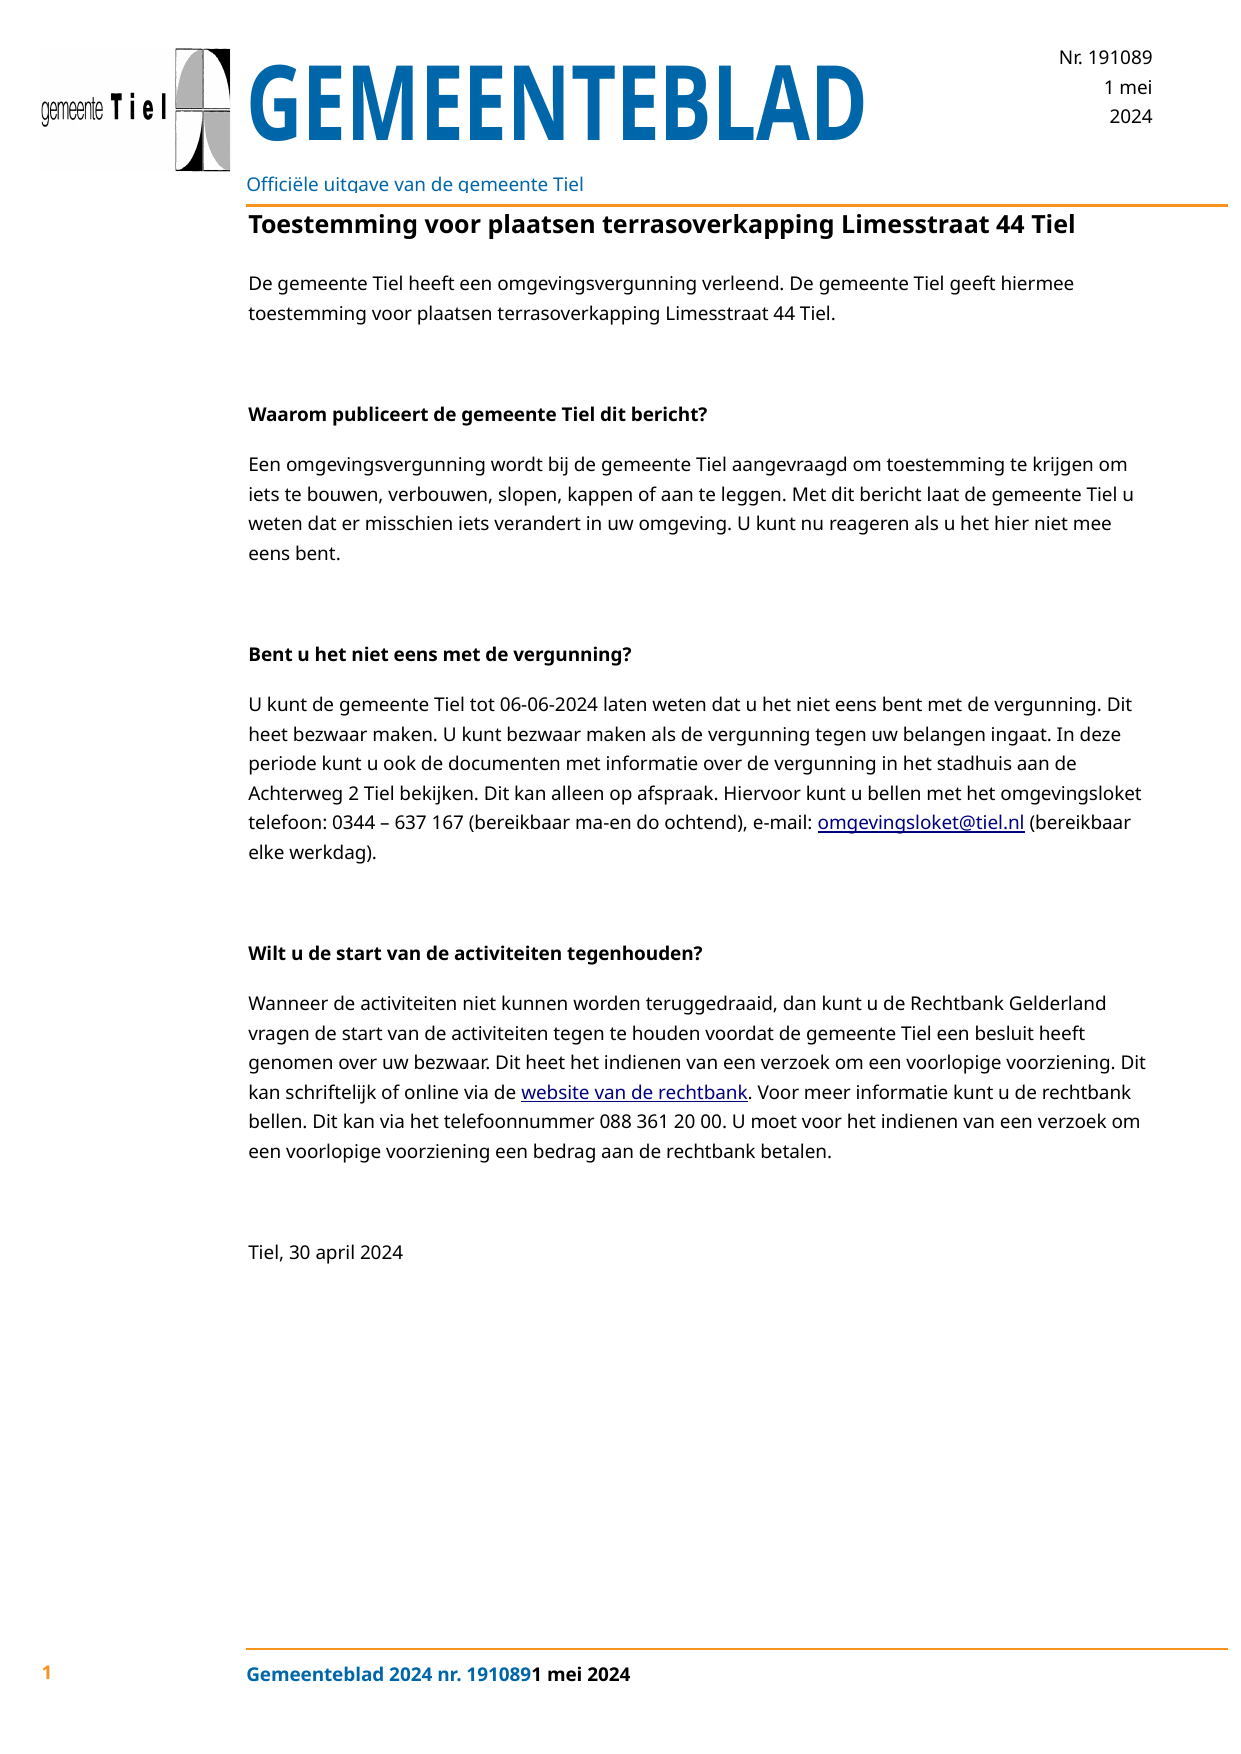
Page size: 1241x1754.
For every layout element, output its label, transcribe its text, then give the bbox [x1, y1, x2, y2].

text U kunt de gemeente Tiel tot 06-06-2024 laten weten dat u het niet eens bent met de vergunning. Dit heet bezwaar maken. U kunt bezwaar maken als de vergunning tegen uw belangen ingaat. In deze periode kunt u ook de documenten met informatie over de vergunning in het stadhuis aan de Achterweg 2 Tiel bekijken. Dit kan alleen op afspraak. Hiervoor kunt u bellen met het omgevingsloket telefoon: 0344 – 637 167 (bereikbaar ma-en do ochtend), e-mail: omgevingsloket@tiel.nl (bereikbaar elke werkdag). [248, 691, 1152, 865]
picture [41, 47, 231, 172]
text Een omgevingsvergunning wordt bij de gemeente Tiel aangevraagd om toestemming te krijgen om iets te bouwen, verbouwen, slopen, kappen of aan te leggen. Met dit bericht laat de gemeente Tiel u weten dat er misschien iets verandert in uw omgeving. U kunt nu reageren als u het hier niet mee eens bent. [248, 451, 1152, 566]
text Toestemming voor plaatsen terrasoverkapping Limesstraat 44 Tiel [248, 207, 1152, 241]
text De gemeente Tiel heeft een omgevingsvergunning verleend. De gemeente Tiel geeft hiermee toestemming voor plaatsen terrasoverkapping Limesstraat 44 Tiel. [248, 270, 1152, 326]
text Bent u het niet eens met de vergunning? [248, 641, 1152, 666]
text Tiel, 30 april 2024 [248, 1239, 1152, 1265]
text Wilt u de start van de activiteiten tegenhouden? [248, 940, 1152, 966]
text Waarom publiceert de gemeente Tiel dit bericht? [248, 401, 1152, 426]
text Wanneer de activiteiten niet kunnen worden teruggedraaid, dan kunt u de Rechtbank Gelderland vragen de start van de activiteiten tegen te houden voordat de gemeente Tiel een besluit heeft genomen over uw bezwaar. Dit heet het indienen van een verzoek om een voorlopige voorziening. Dit kan schriftelijk of online via de website van de rechtbank. Voor meer informatie kunt u de rechtbank bellen. Dit kan via het telefoonnummer 088 361 20 00. U moet voor het indienen van een verzoek om een voorlopige voorziening een bedrag aan de rechtbank betalen. [248, 990, 1152, 1164]
